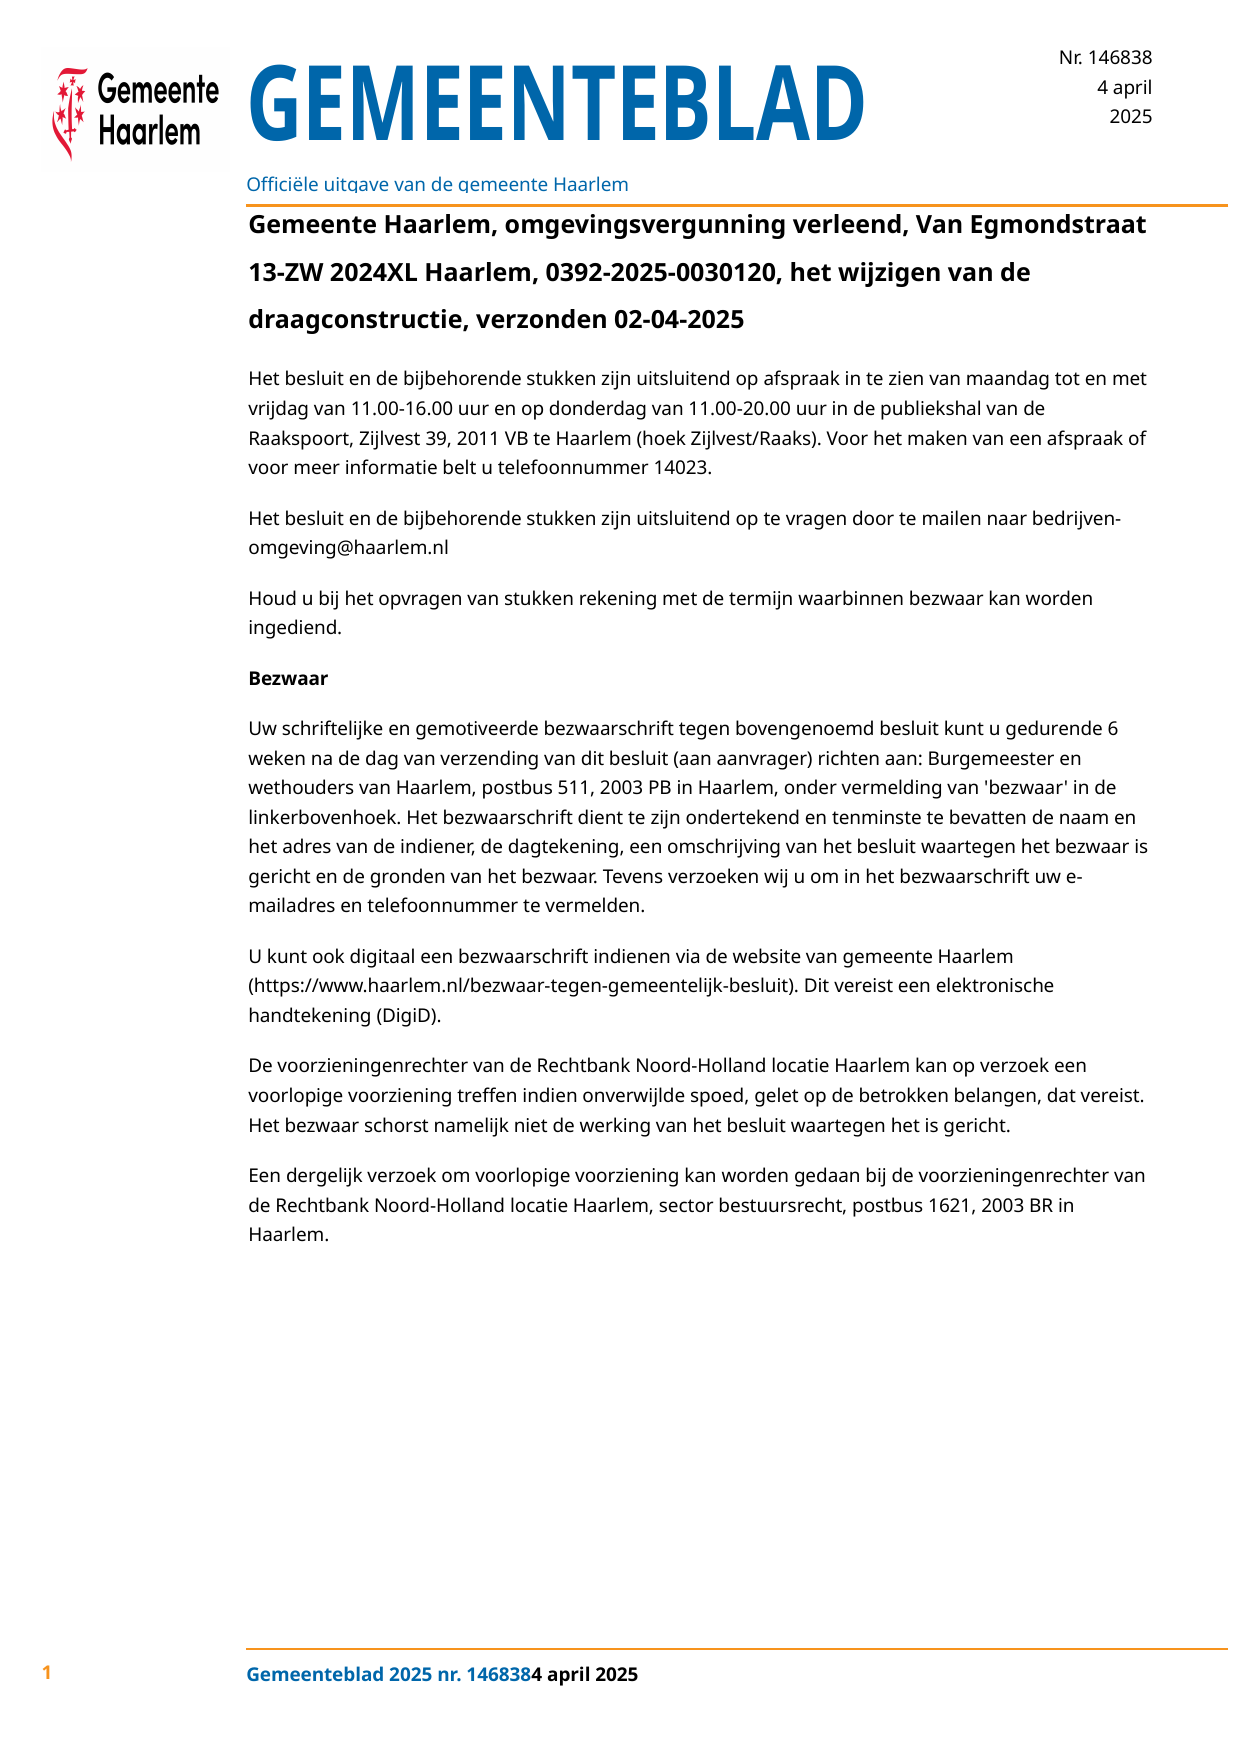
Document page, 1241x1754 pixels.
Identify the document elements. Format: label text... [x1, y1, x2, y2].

text Het besluit en de bijbehorende stukken zijn uitsluitend op te vragen door te mailen naar bedrijven-omgeving@haarlem.nl [248, 505, 1152, 560]
text Uw schriftelijke en gemotiveerde bezwaarschrift tegen bovengenoemd besluit kunt u gedurende 6 weken na de dag van verzending van dit besluit (aan aanvrager) richten aan: Burgemeester en wethouders van Haarlem, postbus 511, 2003 PB in Haarlem, onder vermelding van 'bezwaar' in de linkerbovenhoek. Het bezwaarschrift dient te zijn ondertekend en tenminste te bevatten de naam en het adres van de indiener, de dagtekening, een omschrijving van het besluit waartegen het bezwaar is gericht en de gronden van het bezwaar. Tevens verzoeken wij u om in het bezwaarschrift uw e-mailadres en telefoonnummer te vermelden. [248, 715, 1152, 918]
text U kunt ook digitaal een bezwaarschrift indienen via de website van gemeente Haarlem (https://www.haarlem.nl/bezwaar-tegen-gemeentelijk-besluit). Dit vereist een elektronische handtekening (DigiD). [248, 943, 1152, 1028]
text Het besluit en de bijbehorende stukken zijn uitsluitend op afspraak in te zien van maandag tot en met vrijdag van 11.00-16.00 uur en op donderdag van 11.00-20.00 uur in de publiekshal van de Raakspoort, Zijlvest 39, 2011 VB te Haarlem (hoek Zijlvest/Raaks). Voor het maken van een afspraak of voor meer informatie belt u telefoonnummer 14023. [248, 366, 1152, 480]
picture [41, 47, 231, 172]
text Een dergelijk verzoek om voorlopige voorziening kan worden gedaan bij de voorzieningenrechter van de Rechtbank Noord-Holland locatie Haarlem, sector bestuursrecht, postbus 1621, 2003 BR in Haarlem. [248, 1162, 1152, 1247]
text Houd u bij het opvragen van stukken rekening met de termijn waarbinnen bezwaar kan worden ingediend. [248, 585, 1152, 640]
text De voorzieningenrechter van de Rechtbank Noord-Holland locatie Haarlem kan op verzoek een voorlopige voorziening treffen indien onverwijlde spoed, gelet op de betrokken belangen, dat vereist. Het bezwaar schorst namelijk niet de werking van het besluit waartegen het is gericht. [248, 1053, 1152, 1137]
text Bezwaar [248, 665, 1152, 690]
text Gemeente Haarlem, omgevingsvergunning verleend, Van Egmondstraat 13-ZW 2024XL Haarlem, 0392-2025-0030120, het wijzigen van de draagconstructie, verzonden 02-04-2025 [248, 207, 1152, 336]
